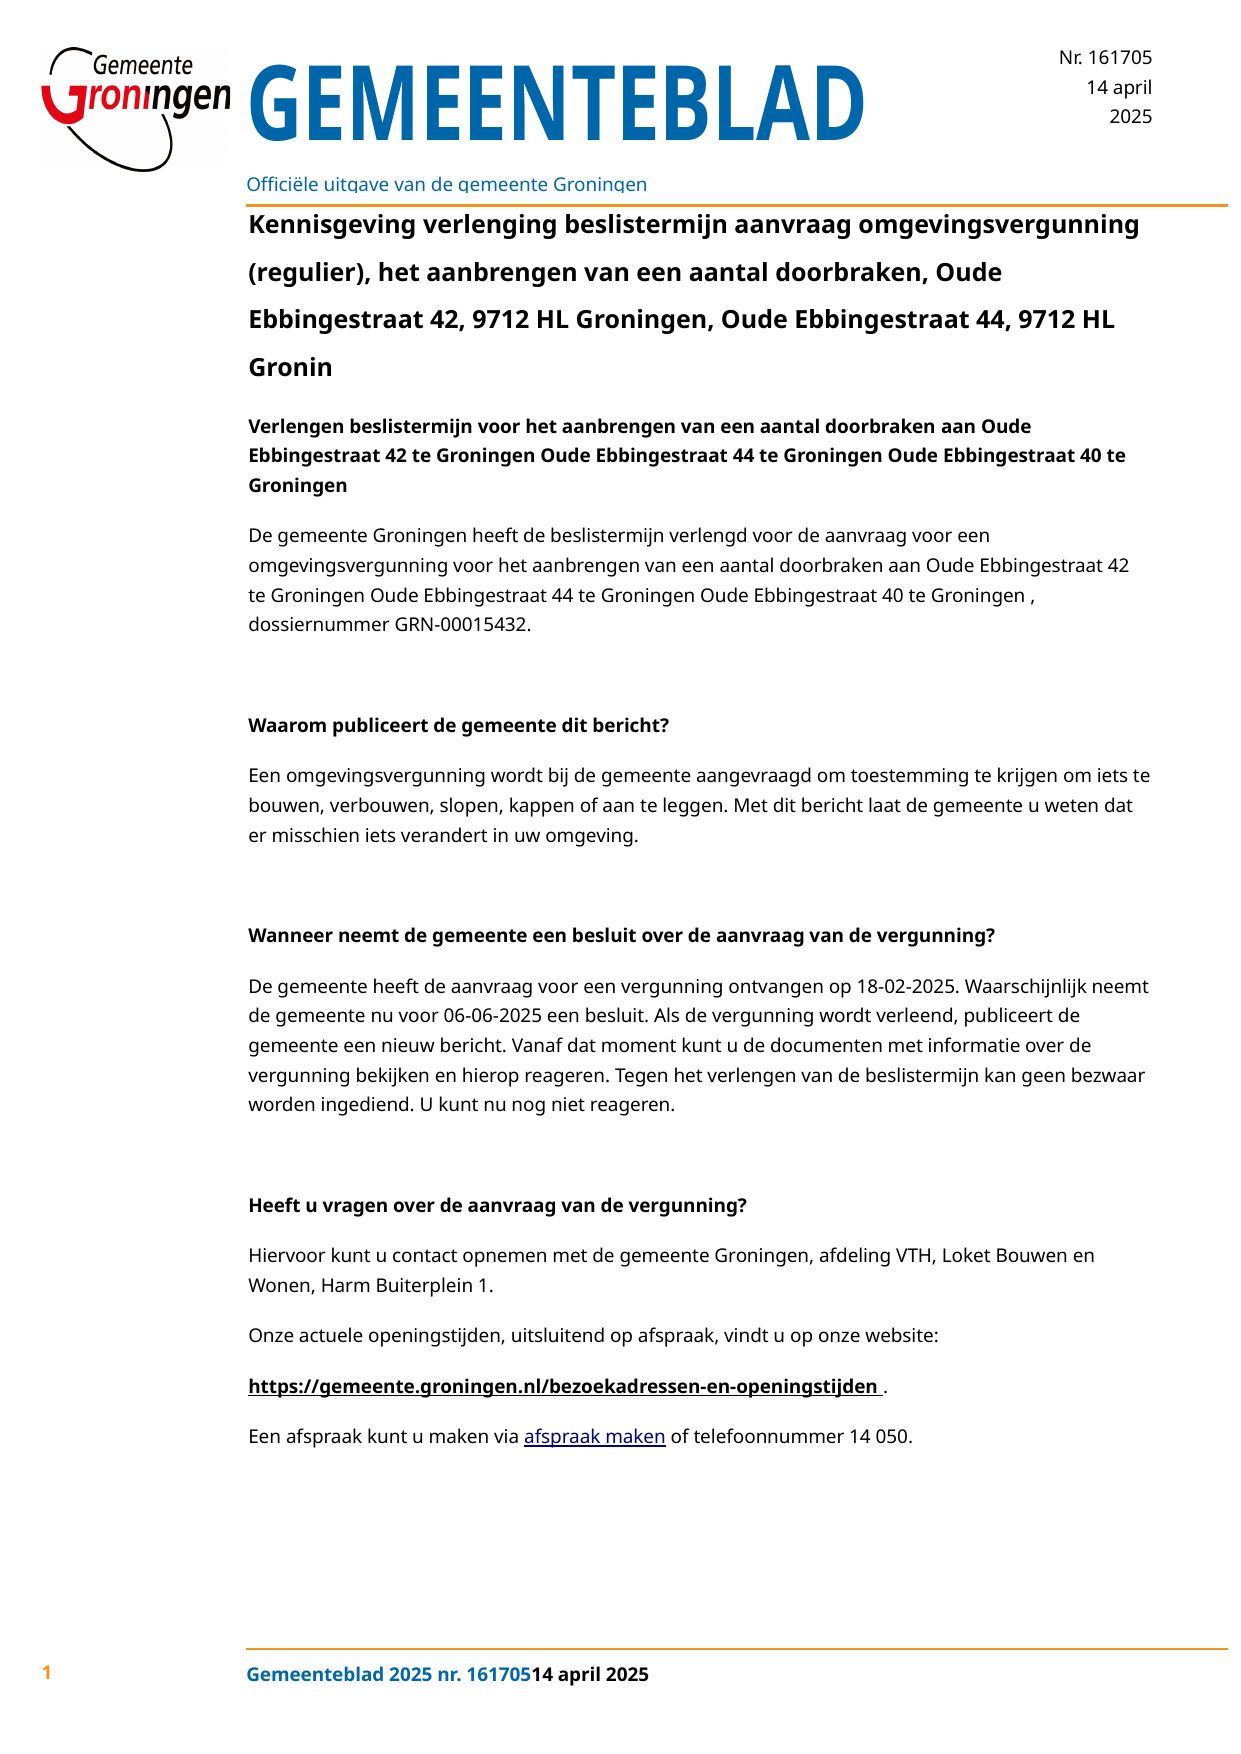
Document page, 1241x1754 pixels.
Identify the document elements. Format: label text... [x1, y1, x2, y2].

text De gemeente heeft de aanvraag voor een vergunning ontvangen op 18-02-2025. Waarschijnlijk neemt de gemeente nu voor 06-06-2025 een besluit. Als de vergunning wordt verleend, publiceert de gemeente een nieuw bericht. Vanaf dat moment kunt u de documenten met informatie over de vergunning bekijken en hierop reageren. Tegen het verlengen van de beslistermijn kan geen bezwaar worden ingediend. U kunt nu nog niet reageren. [248, 973, 1152, 1117]
text Hiervoor kunt u contact opnemen met de gemeente Groningen, afdeling VTH, Loket Bouwen en Wonen, Harm Buiterplein 1. [248, 1243, 1152, 1298]
text Een omgevingsvergunning wordt bij de gemeente aangevraagd om toestemming te krijgen om iets te bouwen, verbouwen, slopen, kappen of aan te leggen. Met dit bericht laat de gemeente u weten dat er misschien iets verandert in uw omgeving. [248, 763, 1152, 848]
text https://gemeente.groningen.nl/bezoekadressen-en-openingstijden . [248, 1373, 1152, 1399]
picture [41, 47, 231, 172]
text Verlengen beslistermijn voor het aanbrengen van een aantal doorbraken aan Oude Ebbingestraat 42 te Groningen Oude Ebbingestraat 44 te Groningen Oude Ebbingestraat 40 te Groningen [248, 413, 1152, 498]
text De gemeente Groningen heeft de beslistermijn verlengd voor de aanvraag voor een omgevingsvergunning voor het aanbrengen van een aantal doorbraken aan Oude Ebbingestraat 42 te Groningen Oude Ebbingestraat 44 te Groningen Oude Ebbingestraat 40 te Groningen , dossiernummer GRN-00015432. [248, 523, 1152, 637]
text Een afspraak kunt u maken via afspraak maken of telefoonnummer 14 050. [248, 1423, 1152, 1449]
text Waarom publiceert de gemeente dit bericht? [248, 712, 1152, 738]
text Wanneer neemt de gemeente een besluit over de aanvraag van de vergunning? [248, 923, 1152, 948]
text Heeft u vragen over de aanvraag van de vergunning? [248, 1192, 1152, 1218]
text Onze actuele openingstijden, uitsluitend op afspraak, vindt u op onze website: [248, 1323, 1152, 1348]
text Kennisgeving verlenging beslistermijn aanvraag omgevingsvergunning (regulier), het aanbrengen van een aantal doorbraken, Oude Ebbingestraat 42, 9712 HL Groningen, Oude Ebbingestraat 44, 9712 HL Gronin [248, 207, 1152, 384]
